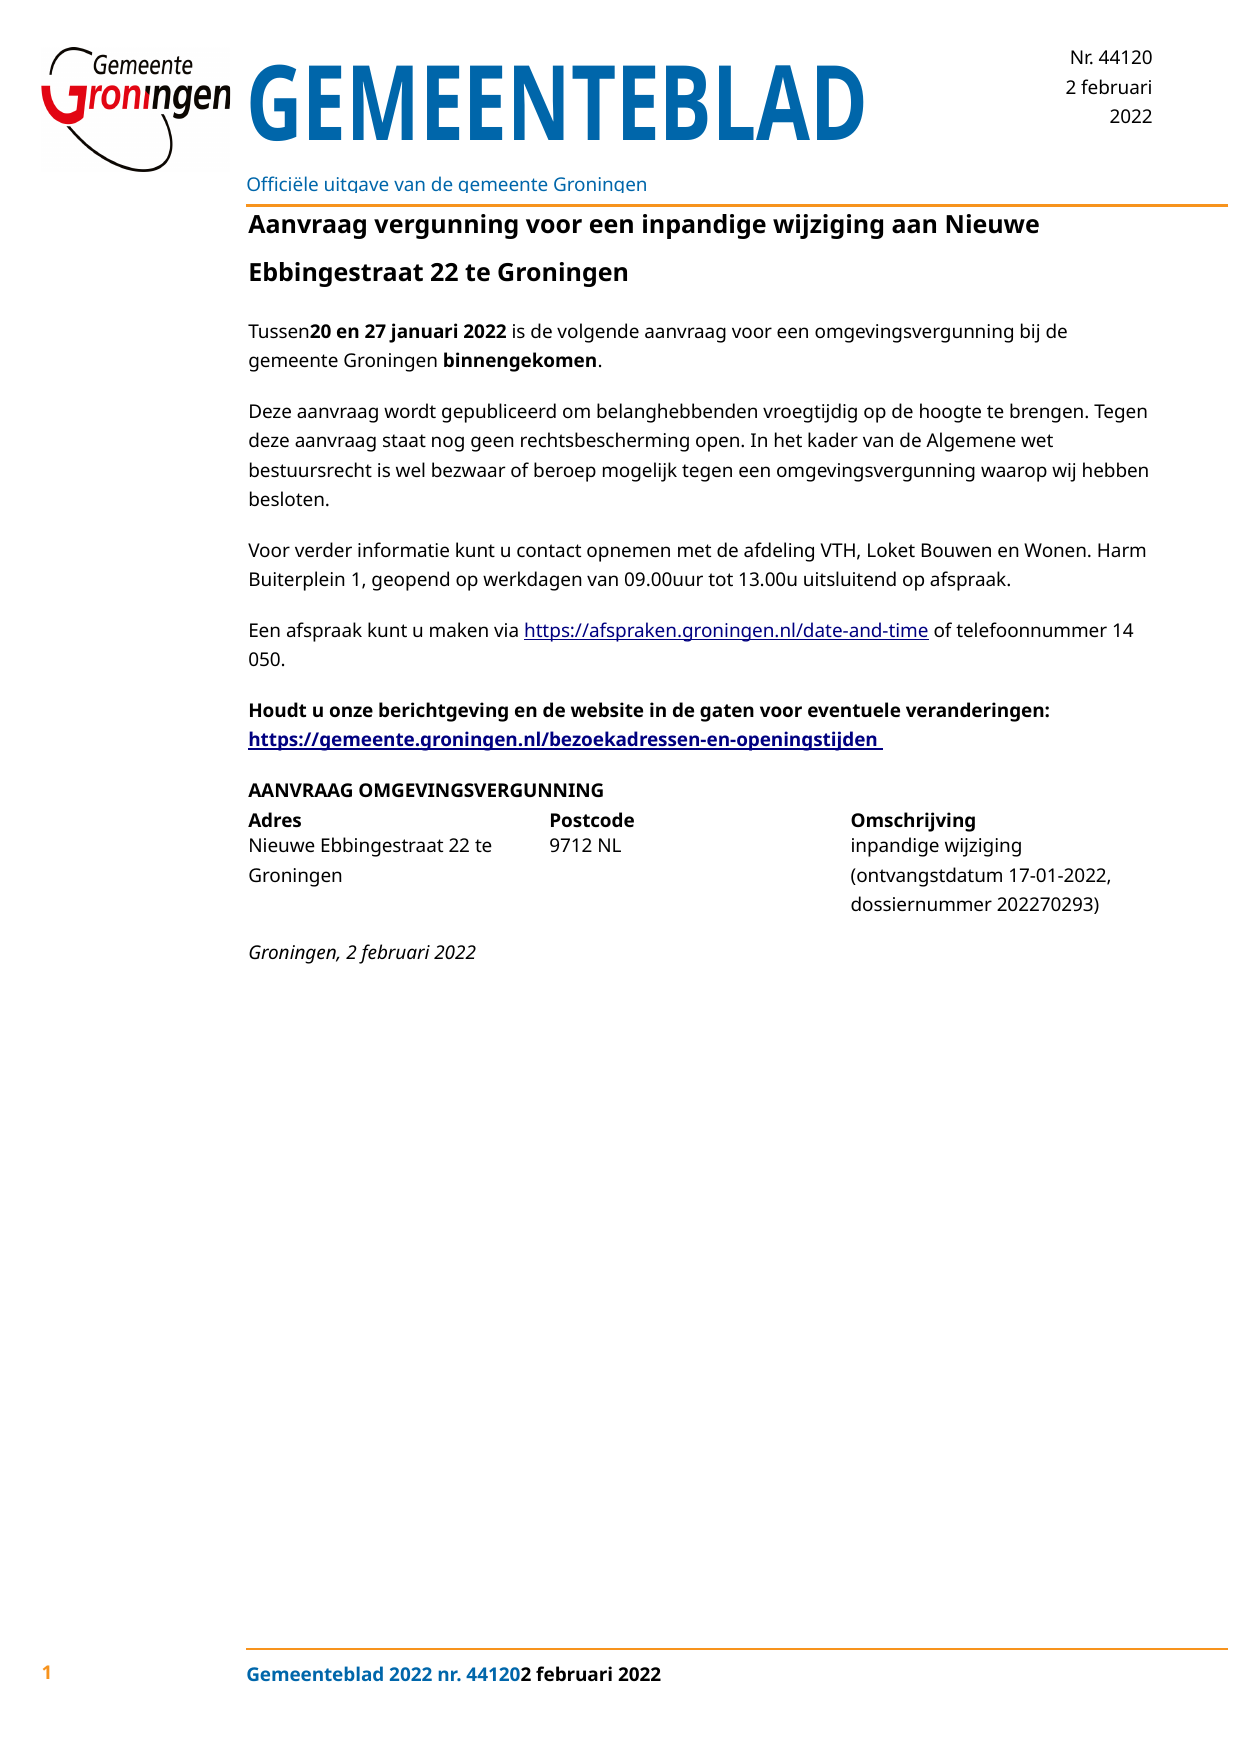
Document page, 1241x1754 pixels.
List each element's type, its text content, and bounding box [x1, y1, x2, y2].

table_cell Nieuwe Ebbingestraat 22 te Groningen [248, 833, 549, 917]
table_header Postcode [549, 807, 850, 832]
text Deze aanvraag wordt gepubliceerd om belanghebbenden vroegtijdig op de hoogte te brengen. Tegen deze aanvraag staat nog geen rechtsbescherming open. In het kader van de Algemene wet bestuursrecht is wel bezwaar of beroep mogelijk tegen een omgevingsvergunning waarop wij hebben besloten. [248, 398, 1152, 512]
picture [41, 47, 231, 172]
text Aanvraag vergunning voor een inpandige wijziging aan Nieuwe Ebbingestraat 22 te Groningen [248, 207, 1152, 288]
text Een afspraak kunt u maken via https://afspraken.groningen.nl/date-and-time of telefoonnummer 14 050. [248, 617, 1152, 672]
table_header Adres [248, 807, 549, 832]
text AANVRAAG OMGEVINGSVERGUNNING [248, 777, 1152, 803]
table_cell inpandige wijziging (ontvangstdatum 17-01-2022, dossiernummer 202270293) [850, 833, 1152, 917]
table_header Omschrijving [850, 807, 1152, 832]
text Houdt u onze berichtgeving en de website in de gaten voor eventuele veranderingen: https://gemeente.groningen.nl/bezoekadressen-en-openingstijden [248, 697, 1152, 752]
text Groningen, 2 februari 2022 [248, 939, 1152, 964]
text Tussen20 en 27 januari 2022 is de volgende aanvraag voor een omgevingsvergunning bij de gemeente Groningen binnengekomen. [248, 318, 1152, 373]
table_cell 9712 NL [549, 833, 850, 917]
text Voor verder informatie kunt u contact opnemen met de afdeling VTH, Loket Bouwen en Wonen. Harm Buiterplein 1, geopend op werkdagen van 09.00uur tot 13.00u uitsluitend op afspraak. [248, 537, 1152, 592]
